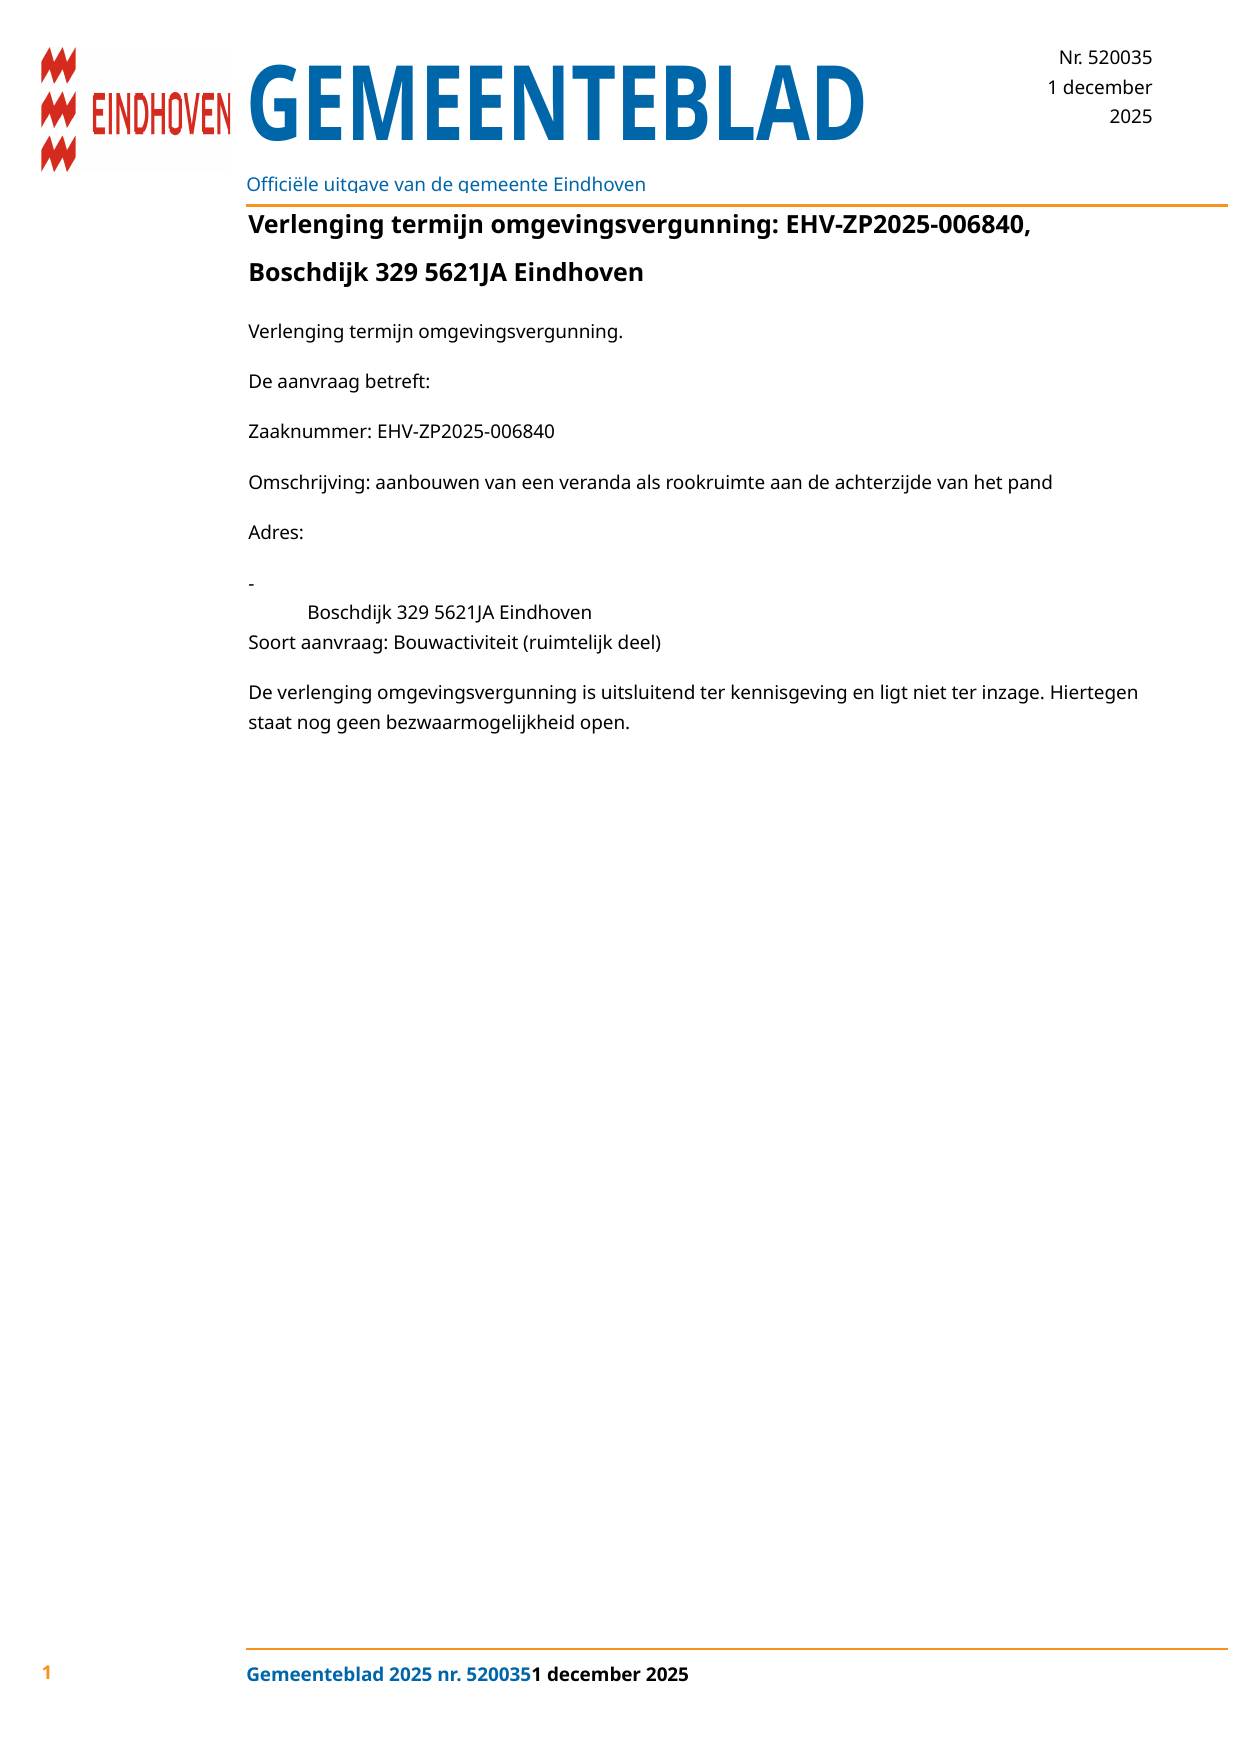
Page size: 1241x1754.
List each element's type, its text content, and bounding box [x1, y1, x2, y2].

list Boschdijk 329 5621JA Eindhoven [248, 599, 1152, 625]
text De verlenging omgevingsvergunning is uitsluitend ter kennisgeving en ligt niet ter inzage. Hiertegen staat nog geen bezwaarmogelijkheid open. [248, 679, 1152, 735]
text Omschrijving: aanbouwen van een veranda als rookruimte aan de achterzijde van het pand [248, 469, 1152, 495]
text Soort aanvraag: Bouwactiviteit (ruimtelijk deel) [248, 629, 1152, 655]
text Verlenging termijn omgevingsvergunning: EHV-ZP2025-006840, Boschdijk 329 5621JA Eindhoven [248, 207, 1152, 288]
picture [41, 47, 231, 172]
text De aanvraag betreft: [248, 368, 1152, 394]
text Verlenging termijn omgevingsvergunning. [248, 318, 1152, 344]
text Zaaknummer: EHV-ZP2025-006840 [248, 419, 1152, 444]
text Adres: [248, 519, 1152, 545]
